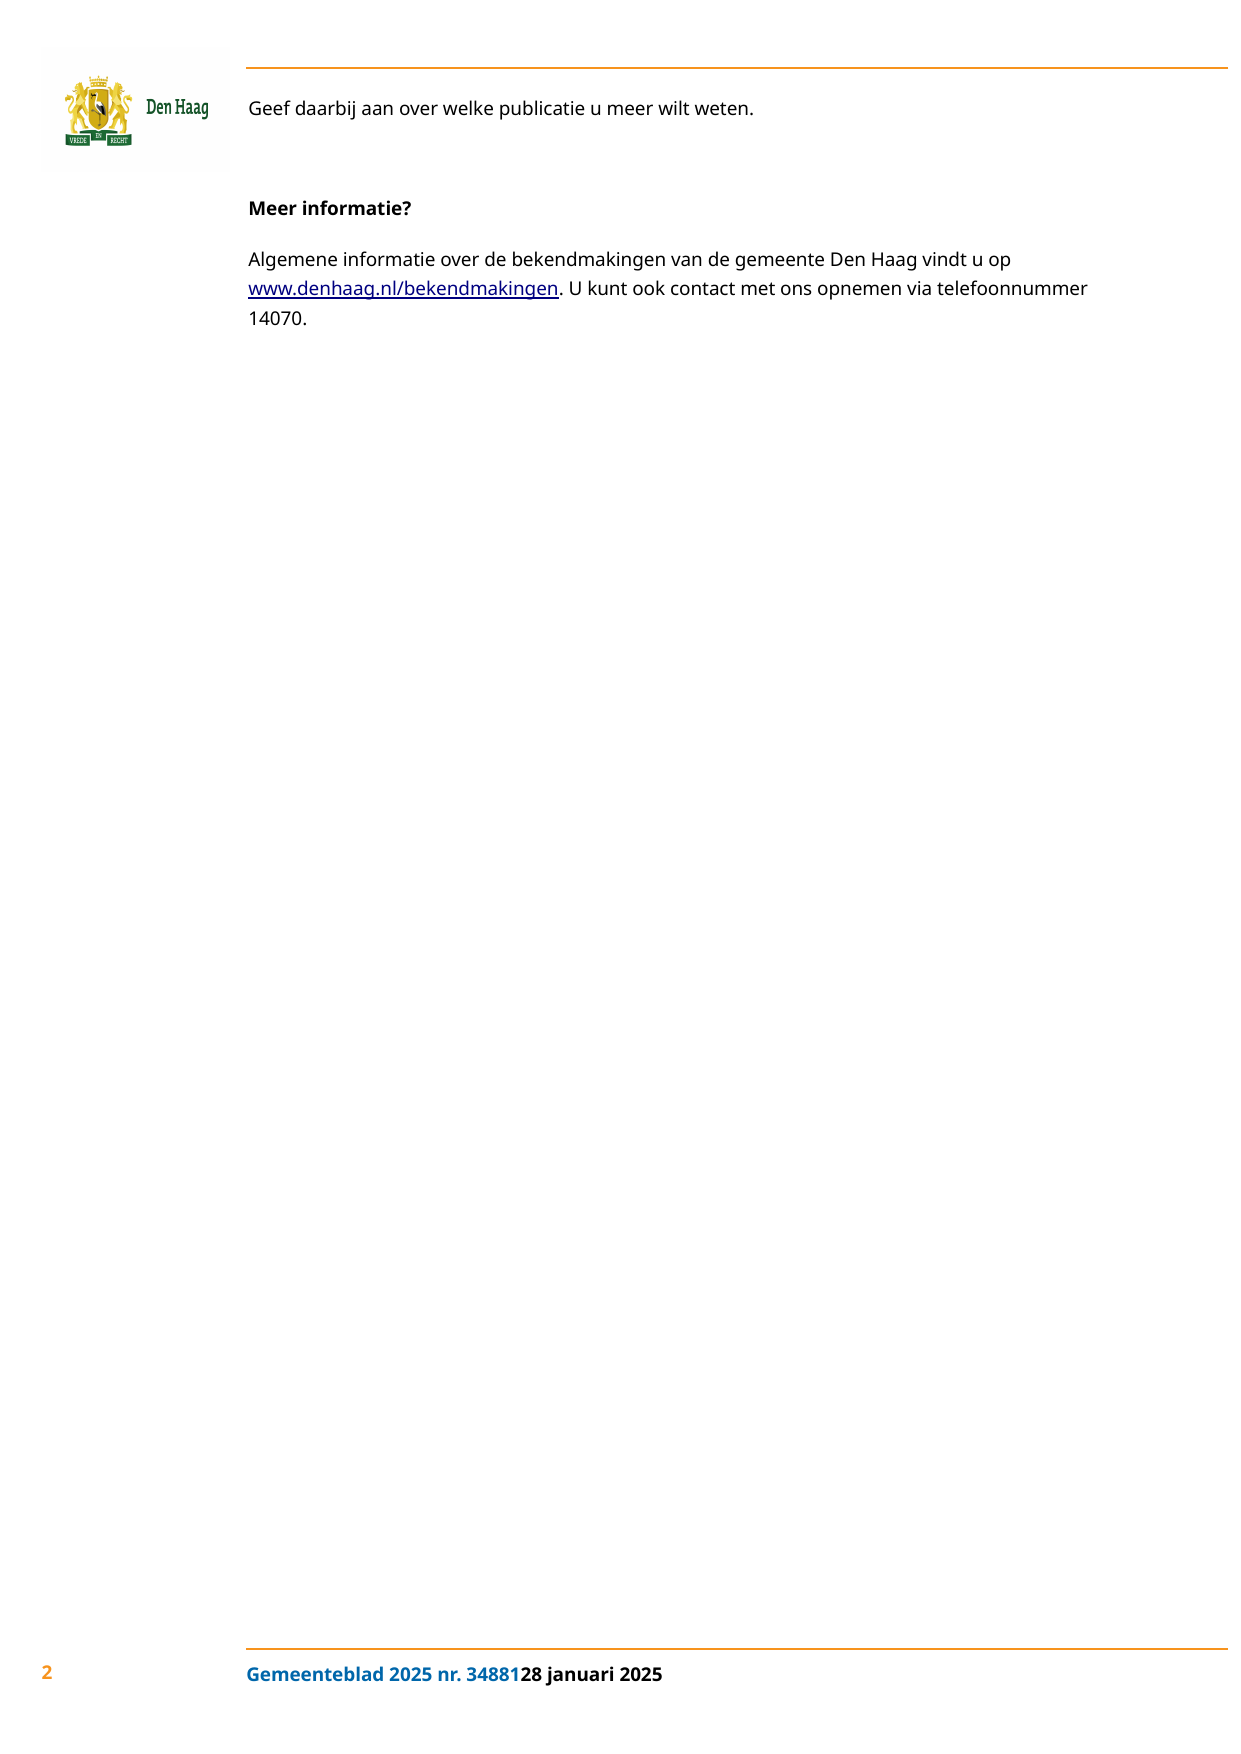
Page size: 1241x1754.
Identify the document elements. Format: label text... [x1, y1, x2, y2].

text Geef daarbij aan over welke publicatie u meer wilt weten. [248, 95, 1152, 121]
picture [41, 47, 231, 172]
text Algemene informatie over de bekendmakingen van de gemeente Den Haag vindt u op www.denhaag.nl/bekendmakingen. U kunt ook contact met ons opnemen via telefoonnummer 14070. [248, 246, 1152, 331]
text Meer informatie? [248, 196, 1152, 221]
